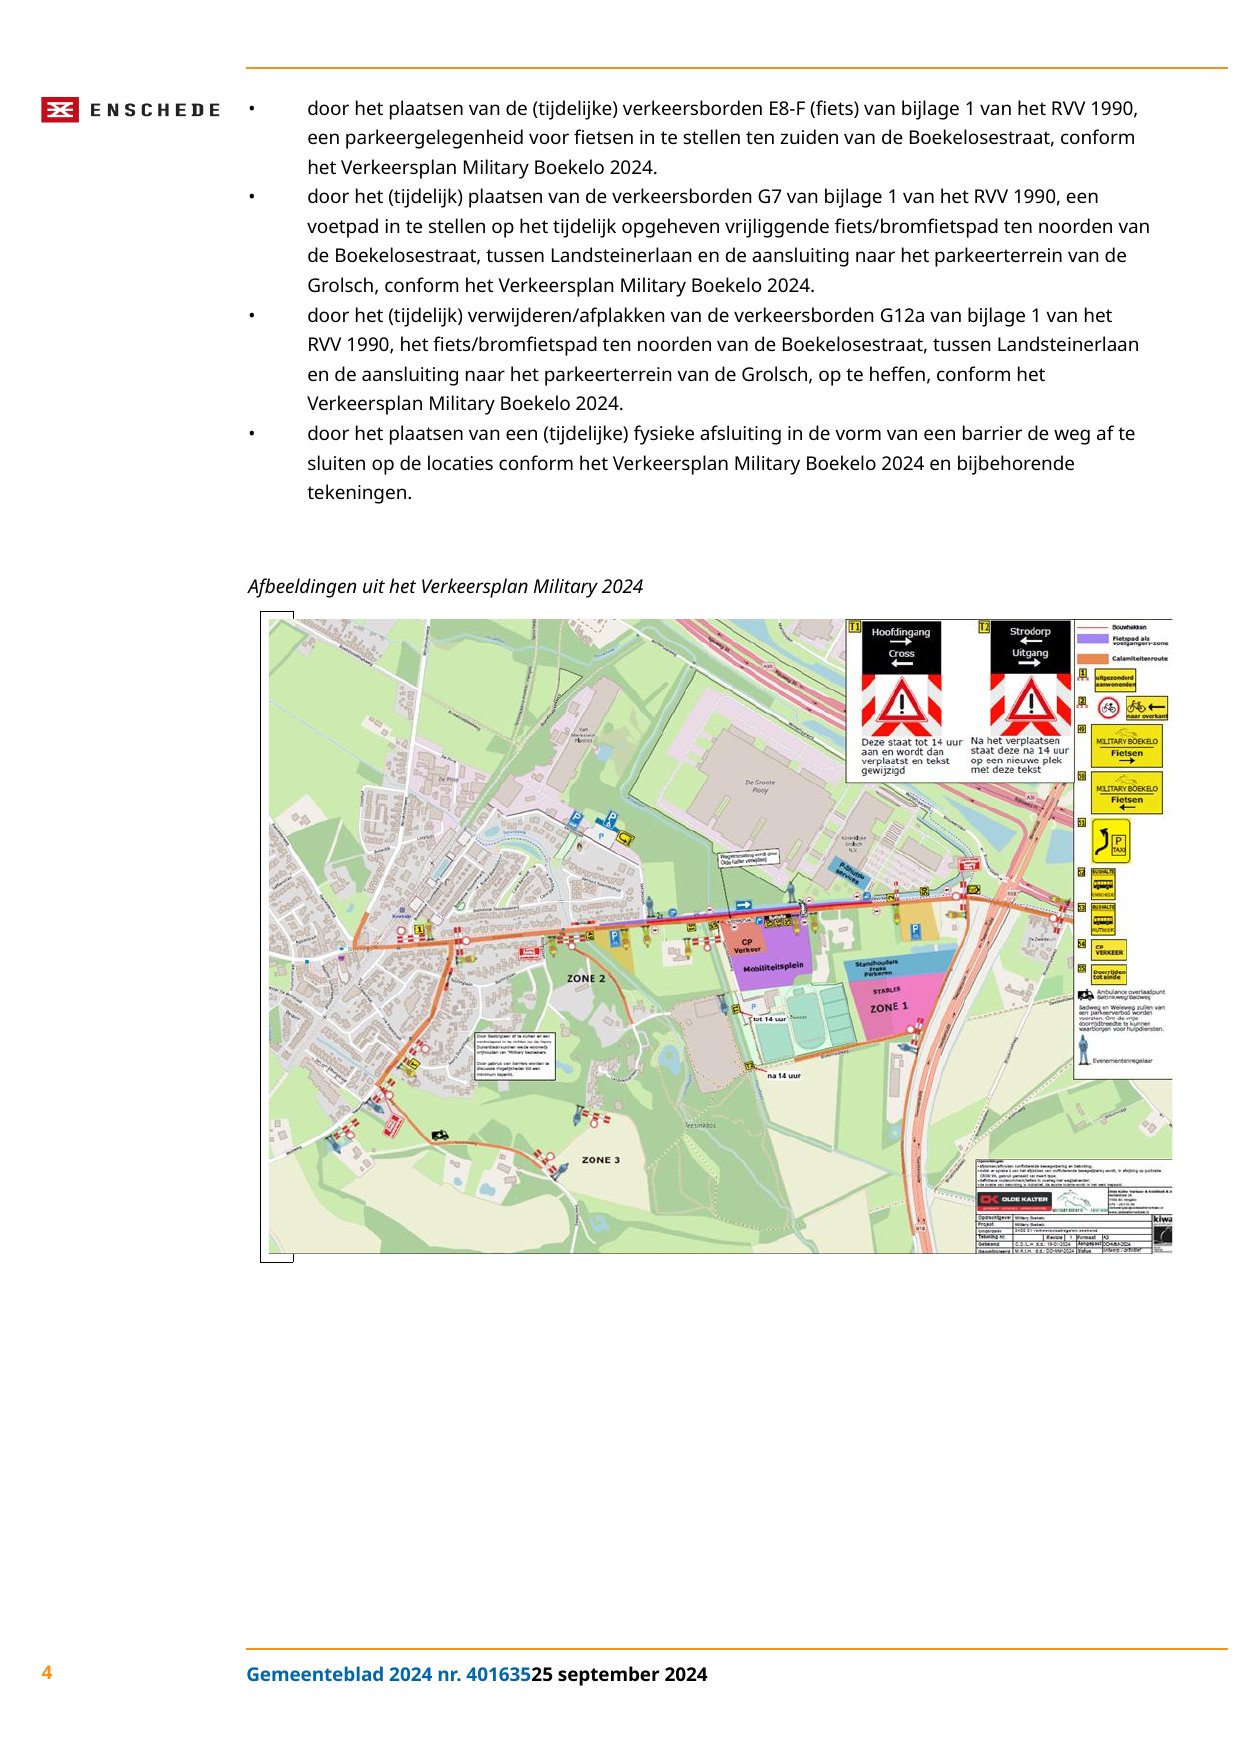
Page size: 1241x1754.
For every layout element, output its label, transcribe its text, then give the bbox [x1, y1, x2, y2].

picture [268, 619, 1173, 1254]
list door het plaatsen van de (tijdelijke) verkeersborden E8-F (fiets) van bijlage 1 van het RVV 1990, een parkeergelegenheid voor fietsen in te stellen ten zuiden van de Boekelosestraat, conform het Verkeersplan Military Boekelo 2024. [248, 95, 1152, 180]
list door het plaatsen van een (tijdelijke) fysieke afsluiting in de vorm van een barrier de weg af te sluiten op de locaties conform het Verkeersplan Military Boekelo 2024 en bijbehorende tekeningen. [248, 420, 1152, 505]
text Afbeeldingen uit het Verkeersplan Military 2024 [248, 573, 1152, 599]
list door het (tijdelijk) verwijderen/afplakken van de verkeersborden G12a van bijlage 1 van het RVV 1990, het fiets/bromfietspad ten noorden van de Boekelosestraat, tussen Landsteinerlaan en de aansluiting naar het parkeerterrein van de Grolsch, op te heffen, conform het Verkeersplan Military Boekelo 2024. [248, 302, 1152, 416]
list door het (tijdelijk) plaatsen van de verkeersborden G7 van bijlage 1 van het RVV 1990, een voetpad in te stellen op het tijdelijk opgeheven vrijliggende fiets/bromfietspad ten noorden van de Boekelosestraat, tussen Landsteinerlaan en de aansluiting naar het parkeerterrein van de Grolsch, conform het Verkeersplan Military Boekelo 2024. [248, 183, 1152, 298]
picture [41, 47, 231, 172]
